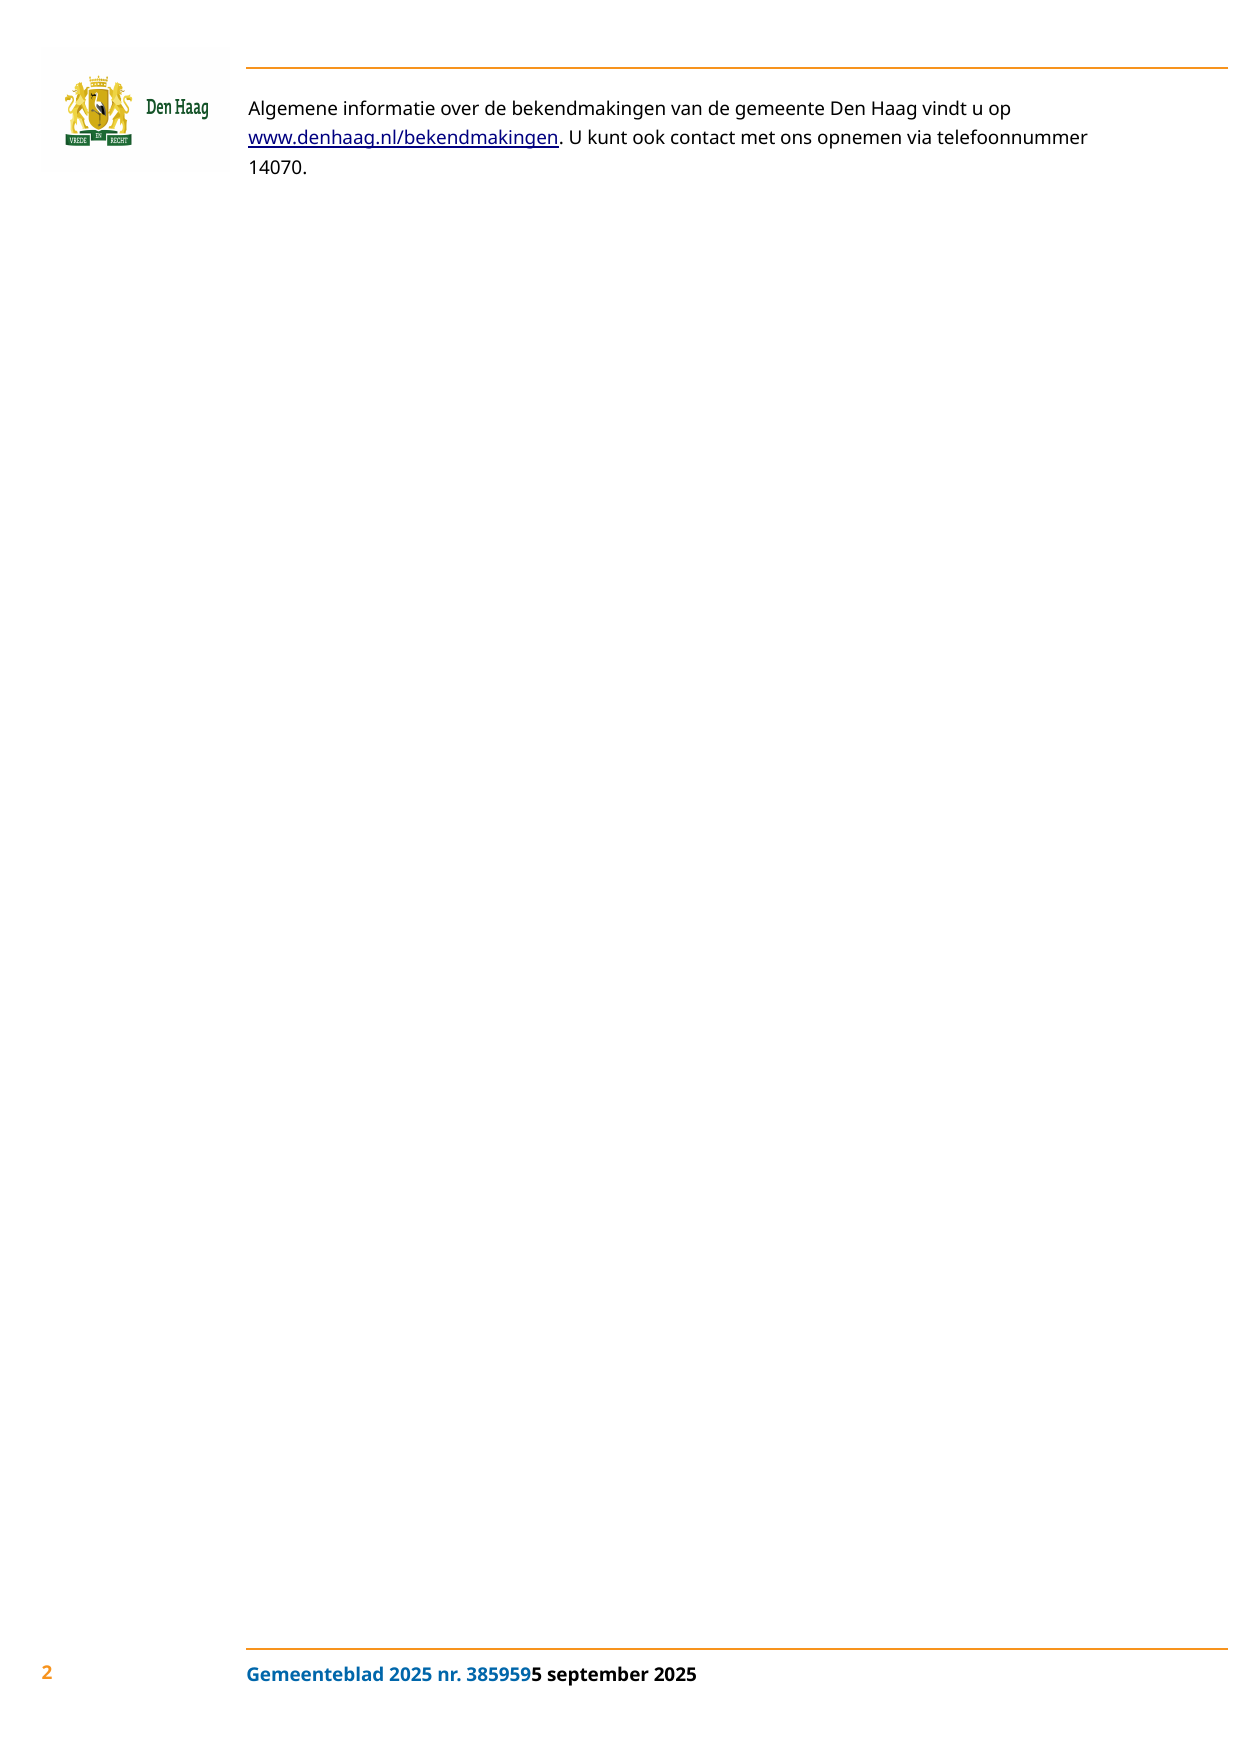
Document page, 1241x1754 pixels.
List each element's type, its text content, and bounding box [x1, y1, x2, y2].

picture [41, 47, 231, 172]
text Algemene informatie over de bekendmakingen van de gemeente Den Haag vindt u op www.denhaag.nl/bekendmakingen. U kunt ook contact met ons opnemen via telefoonnummer 14070. [248, 95, 1152, 180]
